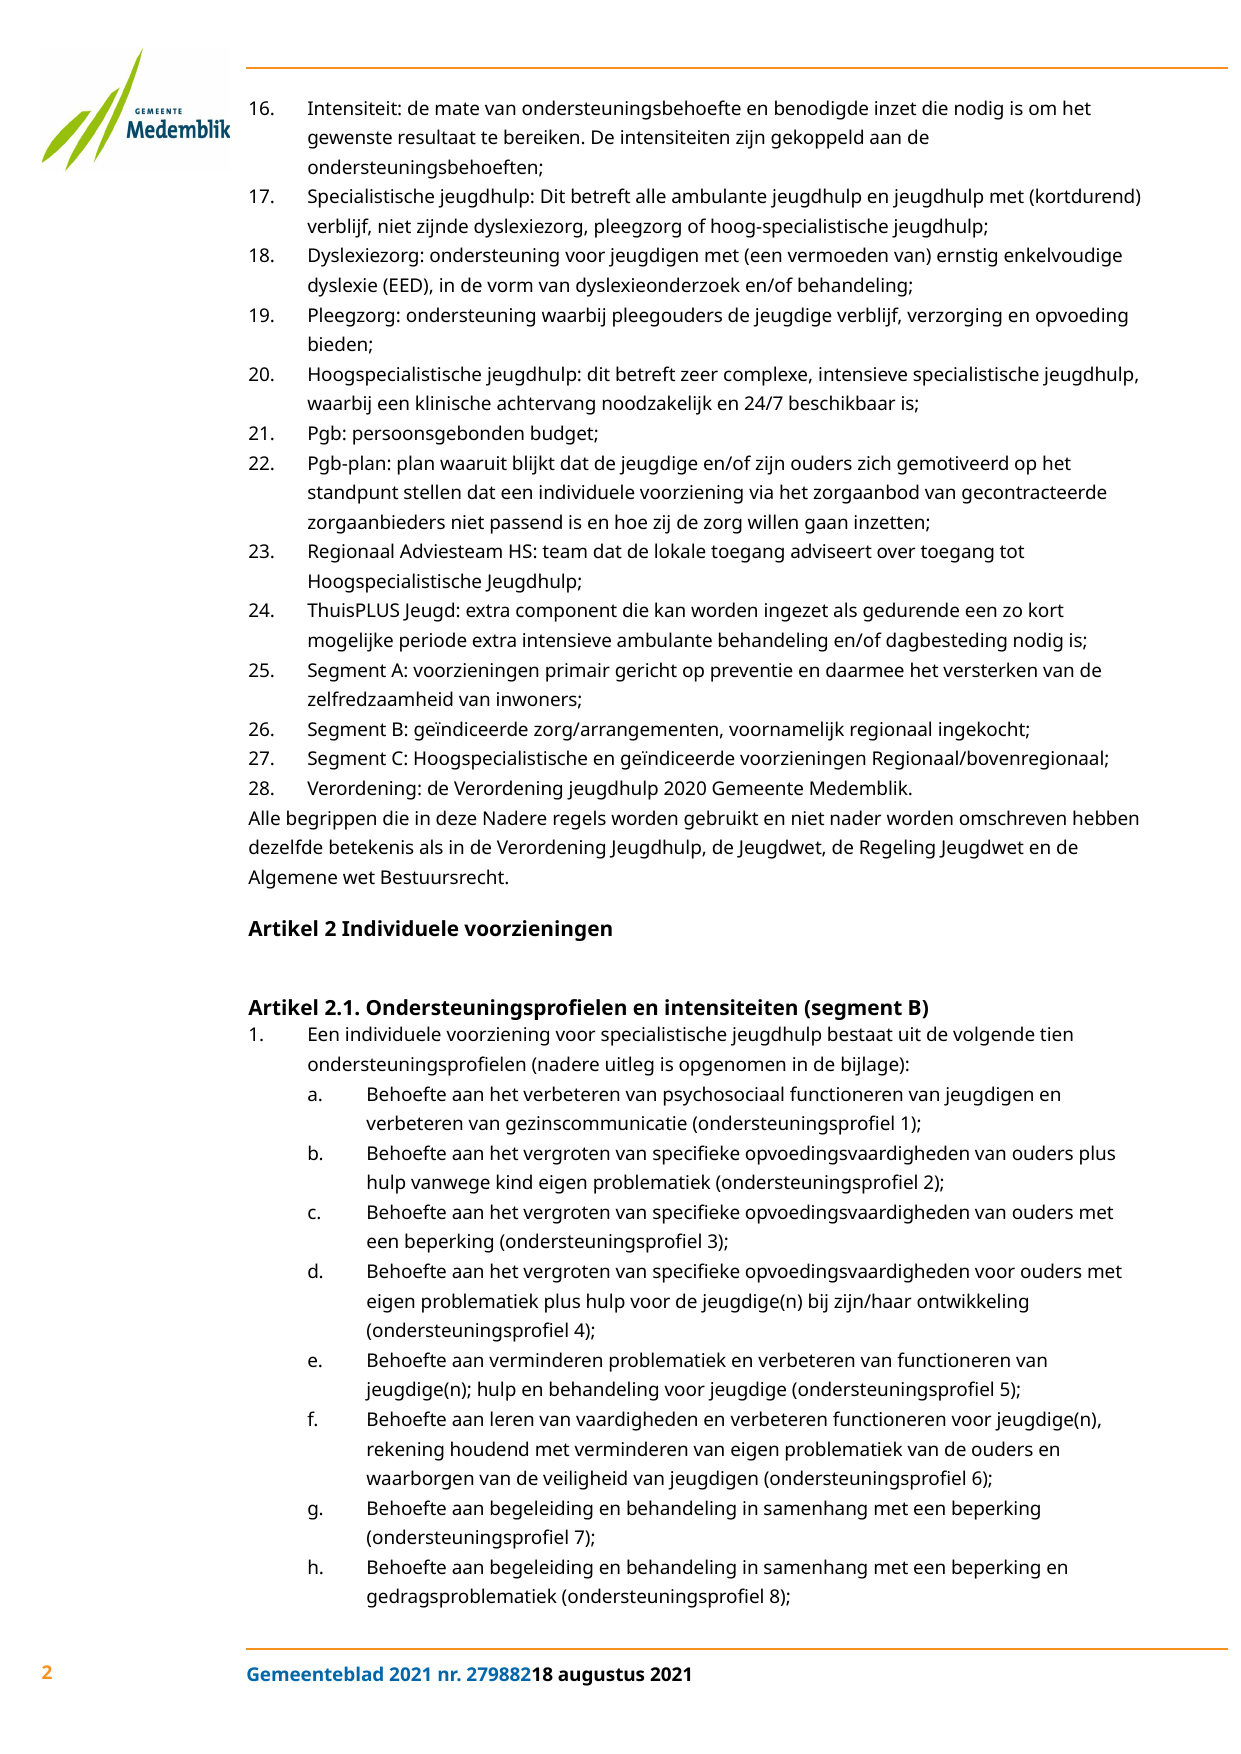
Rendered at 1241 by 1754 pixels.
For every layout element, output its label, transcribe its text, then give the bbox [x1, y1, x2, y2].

list Dyslexiezorg: ondersteuning voor jeugdigen met (een vermoeden van) ernstig enkelvoudige dyslexie (EED), in de vorm van dyslexieonderzoek en/of behandeling; [248, 243, 1152, 298]
list Segment C: Hoogspecialistische en geïndiceerde voorzieningen Regionaal/bovenregionaal; [248, 746, 1152, 771]
list Behoefte aan verminderen problematiek en verbeteren van functioneren van jeugdige(n); hulp en behandeling voor jeugdige (ondersteuningsprofiel 5); [307, 1347, 1152, 1402]
list Intensiteit: de mate van ondersteuningsbehoefte en benodigde inzet die nodig is om het gewenste resultaat te bereiken. De intensiteiten zijn gekoppeld aan de ondersteuningsbehoeften; [248, 95, 1152, 180]
list Segment B: geïndiceerde zorg/arrangementen, voornamelijk regionaal ingekocht; [248, 716, 1152, 742]
list Behoefte aan het vergroten van specifieke opvoedingsvaardigheden van ouders plus hulp vanwege kind eigen problematiek (ondersteuningsprofiel 2); [307, 1140, 1152, 1195]
list Specialistische jeugdhulp: Dit betreft alle ambulante jeugdhulp en jeugdhulp met (kortdurend) verblijf, niet zijnde dyslexiezorg, pleegzorg of hoog-specialistische jeugdhulp; [248, 183, 1152, 239]
list Behoefte aan leren van vaardigheden en verbeteren functioneren voor jeugdige(n), rekening houdend met verminderen van eigen problematiek van de ouders en waarborgen van de veiligheid van jeugdigen (ondersteuningsprofiel 6); [307, 1406, 1152, 1491]
list Behoefte aan het vergroten van specifieke opvoedingsvaardigheden van ouders met een beperking (ondersteuningsprofiel 3); [307, 1199, 1152, 1254]
picture [41, 47, 231, 172]
text Alle begrippen die in deze Nadere regels worden gebruikt en niet nader worden omschreven hebben dezelfde betekenis als in de Verordening Jeugdhulp, de Jeugdwet, de Regeling Jeugdwet en de Algemene wet Bestuursrecht. [248, 805, 1152, 890]
list Behoefte aan het vergroten van specifieke opvoedingsvaardigheden voor ouders met eigen problematiek plus hulp voor de jeugdige(n) bij zijn/haar ontwikkeling (ondersteuningsprofiel 4); [307, 1258, 1152, 1343]
list Verordening: de Verordening jeugdhulp 2020 Gemeente Medemblik. [248, 775, 1152, 801]
list Behoefte aan het verbeteren van psychosociaal functioneren van jeugdigen en verbeteren van gezinscommunicatie (ondersteuningsprofiel 1); [307, 1081, 1152, 1136]
list Pgb-plan: plan waaruit blijkt dat de jeugdige en/of zijn ouders zich gemotiveerd op het standpunt stellen dat een individuele voorziening via het zorgaanbod van gecontracteerde zorgaanbieders niet passend is en hoe zij de zorg willen gaan inzetten; [248, 450, 1152, 535]
list Pleegzorg: ondersteuning waarbij pleegouders de jeugdige verblijf, verzorging en opvoeding bieden; [248, 302, 1152, 357]
list Behoefte aan begeleiding en behandeling in samenhang met een beperking (ondersteuningsprofiel 7); [307, 1495, 1152, 1550]
list Een individuele voorziening voor specialistische jeugdhulp bestaat uit de volgende tien ondersteuningsprofielen (nadere uitleg is opgenomen in de bijlage): [248, 1022, 1152, 1077]
list Segment A: voorzieningen primair gericht op preventie en daarmee het versterken van de zelfredzaamheid van inwoners; [248, 657, 1152, 712]
list Pgb: persoonsgebonden budget; [248, 420, 1152, 446]
text Artikel 2.1. Ondersteuningsprofielen en intensiteiten (segment B) [248, 993, 1152, 1022]
list Behoefte aan begeleiding en behandeling in samenhang met een beperking en gedragsproblematiek (ondersteuningsprofiel 8); [307, 1554, 1152, 1609]
list ThuisPLUS Jeugd: extra component die kan worden ingezet als gedurende een zo kort mogelijke periode extra intensieve ambulante behandeling en/of dagbesteding nodig is; [248, 598, 1152, 653]
text Artikel 2 Individuele voorzieningen [248, 914, 1152, 943]
list Regionaal Adviesteam HS: team dat de lokale toegang adviseert over toegang tot Hoogspecialistische Jeugdhulp; [248, 538, 1152, 594]
list Hoogspecialistische jeugdhulp: dit betreft zeer complexe, intensieve specialistische jeugdhulp, waarbij een klinische achtervang noodzakelijk en 24/7 beschikbaar is; [248, 361, 1152, 416]
